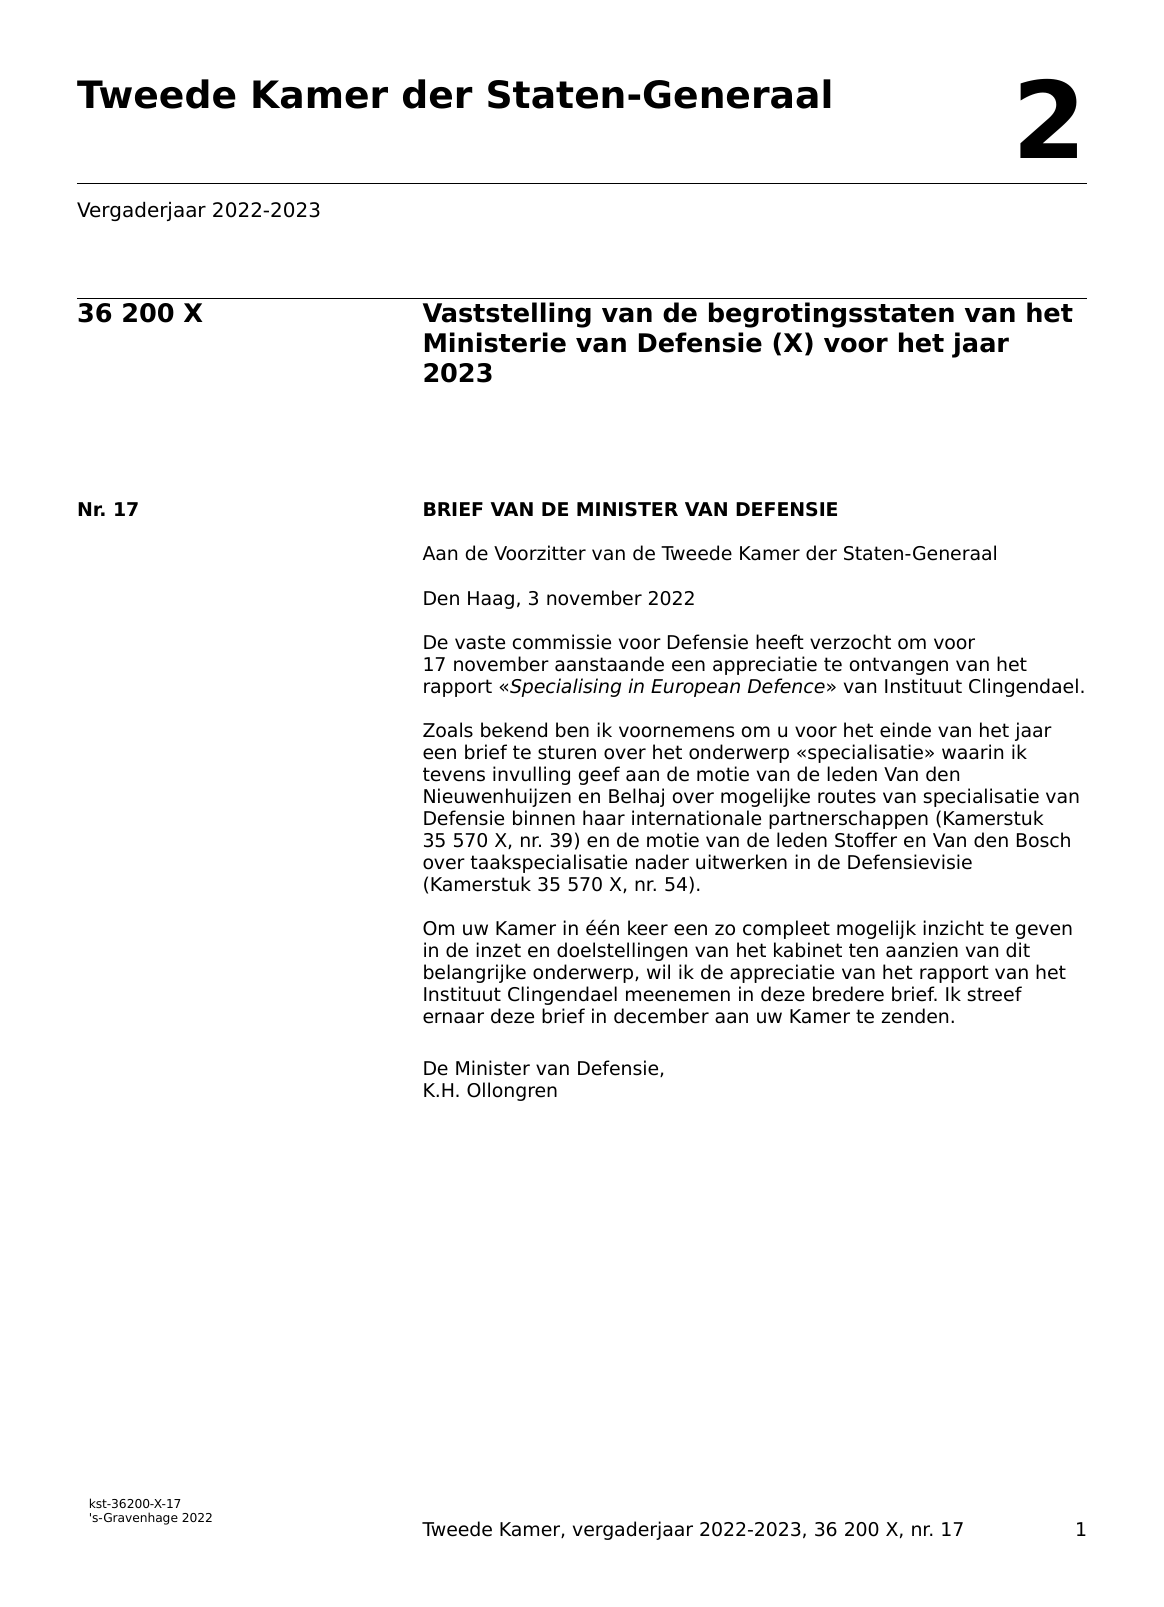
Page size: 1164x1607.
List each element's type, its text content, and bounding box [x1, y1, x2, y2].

text De vaste commissie voor Defensie heeft verzocht om voor 17 november aanstaande een appreciatie te ontvangen van het rapport «Specialising in European Defence» van Instituut Clingendael. [422, 632, 1087, 697]
table_cell Vergaderjaar 2022-2023 [77, 184, 1087, 298]
subtitle Nr. 17 BRIEF VAN DE MINISTER VAN DEFENSIE [77, 499, 1087, 521]
text 's-Gravenhage 2022 [88, 1511, 323, 1525]
text Den Haag, 3 november 2022 [422, 587, 1087, 609]
text kst-36200-X-17 [88, 1497, 323, 1511]
text Zoals bekend ben ik voornemens om u voor het einde van het jaar een brief te sturen over het onderwerp «specialisatie» waarin ik tevens invulling geef aan de motie van de leden Van den Nieuwenhuijzen en Belhaj over mogelijke routes van specialisatie van Defensie binnen haar internationale partnerschappen (Kamerstuk 35 570 X, nr. 39) en de motie van de leden Stoffer en Van den Bosch over taakspecialisatie nader uitwerken in de Defensievisie (Kamerstuk 35 570 X, nr. 54). [422, 720, 1087, 896]
text Om uw Kamer in één keer een zo compleet mogelijk inzicht te geven in de inzet en doelstellingen van het kabinet ten aanzien van dit belangrijke onderwerp, wil ik de appreciatie van het rapport van het Instituut Clingendael meenemen in deze bredere brief. Ik streef ernaar deze brief in december aan uw Kamer te zenden. [422, 918, 1087, 1028]
subtitle 36 200 X Vaststelling van de begrotingsstaten van het Ministerie van Defensie (X) voor het jaar 2023 [77, 299, 1087, 388]
table_header 2 [886, 59, 1087, 183]
text De Minister van Defensie, K.H. Ollongren [422, 1058, 1087, 1102]
table_header Tweede Kamer der Staten-Generaal [77, 59, 886, 183]
text Aan de Voorzitter van de Tweede Kamer der Staten-Generaal [422, 543, 1087, 565]
